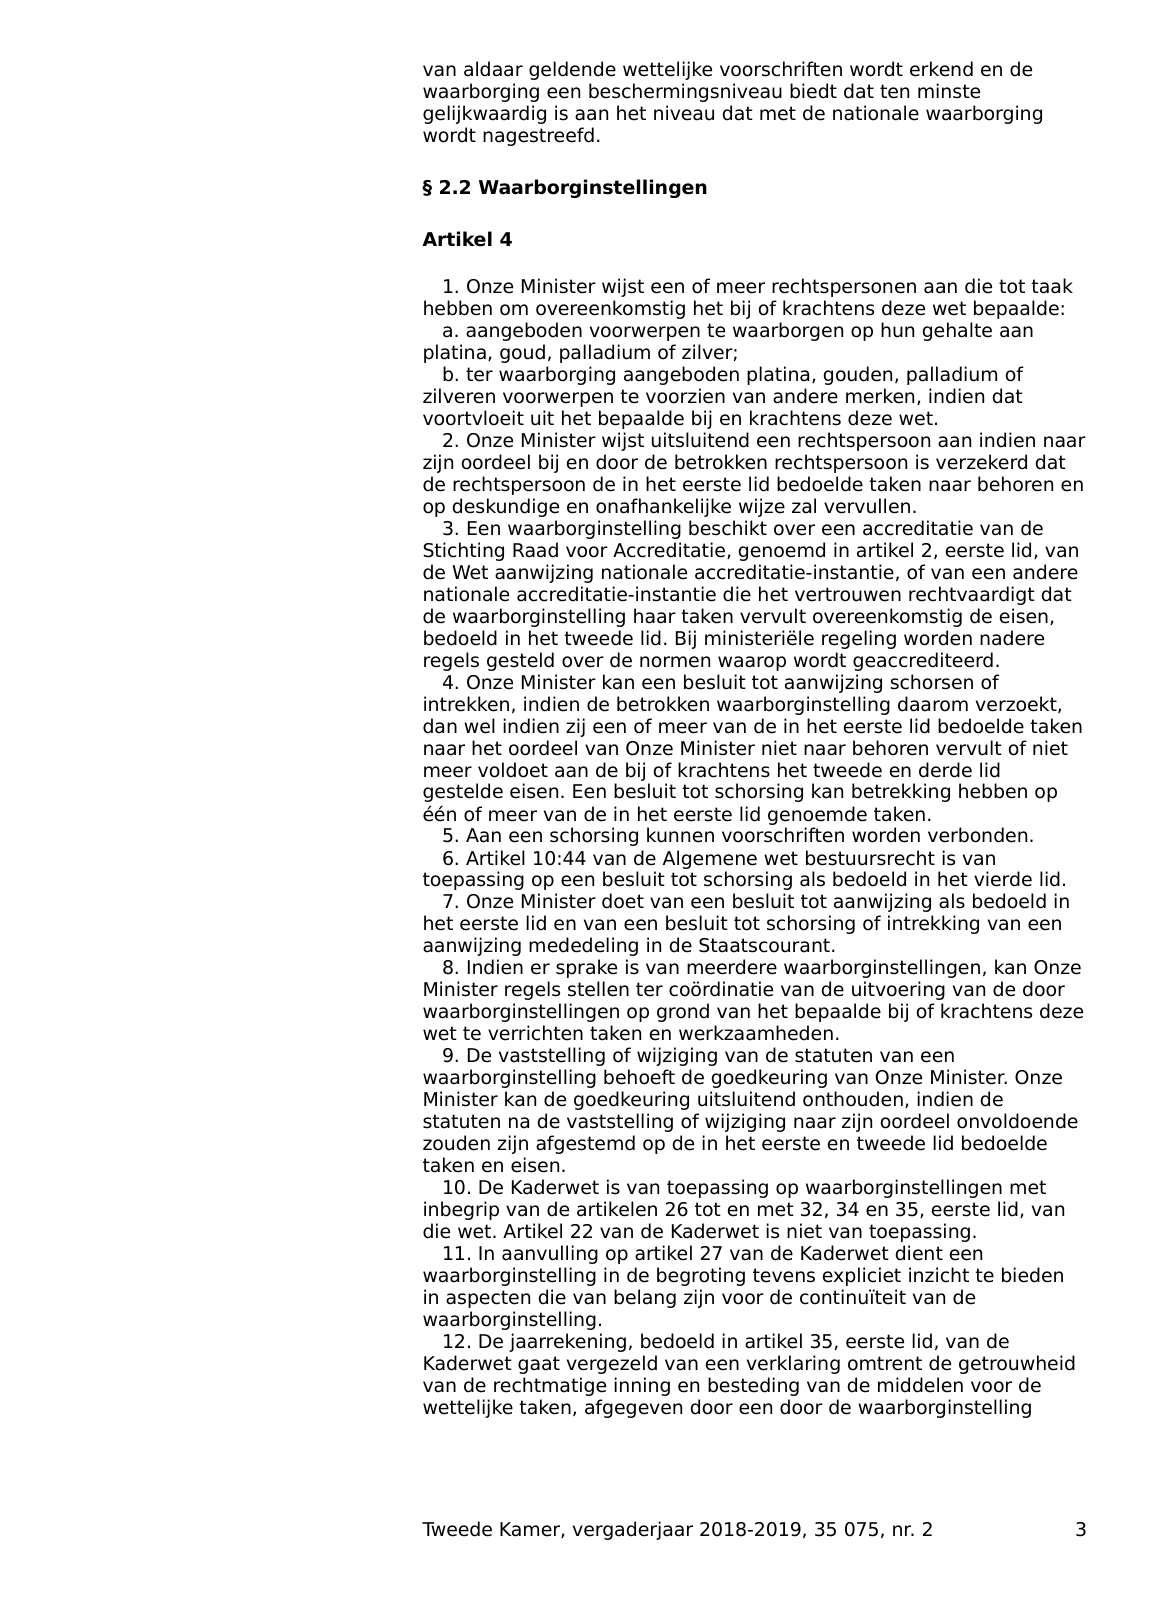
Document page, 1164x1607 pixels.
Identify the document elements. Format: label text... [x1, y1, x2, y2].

subtitle § 2.2 Waarborginstellingen [422, 177, 1087, 199]
text b. ter waarborging aangeboden platina, gouden, palladium of zilveren voorwerpen te voorzien van andere merken, indien dat voortvloeit uit het bepaalde bij en krachtens deze wet. [422, 364, 1087, 430]
text 1. Onze Minister wijst een of meer rechtspersonen aan die tot taak hebben om overeenkomstig het bij of krachtens deze wet bepaalde: [422, 276, 1087, 320]
text 5. Aan een schorsing kunnen voorschriften worden verbonden. [422, 825, 1087, 847]
text a. aangeboden voorwerpen te waarborgen op hun gehalte aan platina, goud, palladium of zilver; [422, 320, 1087, 364]
subtitle Artikel 4 [422, 229, 1087, 251]
text 2. Onze Minister wijst uitsluitend een rechtspersoon aan indien naar zijn oordeel bij en door de betrokken rechtspersoon is verzekerd dat de rechtspersoon de in het eerste lid bedoelde taken naar behoren en op deskundige en onafhankelijke wijze zal vervullen. [422, 430, 1087, 518]
text 6. Artikel 10:44 van de Algemene wet bestuursrecht is van toepassing op een besluit tot schorsing als bedoeld in het vierde lid. [422, 847, 1087, 891]
text 3. Een waarborginstelling beschikt over een accreditatie van de Stichting Raad voor Accreditatie, genoemd in artikel 2, eerste lid, van de Wet aanwijzing nationale accreditatie-instantie, of van een andere nationale accreditatie-instantie die het vertrouwen rechtvaardigt dat de waarborginstelling haar taken vervult overeenkomstig de eisen, bedoeld in het tweede lid. Bij ministeriële regeling worden nadere regels gesteld over de normen waarop wordt geaccrediteerd. [422, 518, 1087, 672]
text 8. Indien er sprake is van meerdere waarborginstellingen, kan Onze Minister regels stellen ter coördinatie van de uitvoering van de door waarborginstellingen op grond van het bepaalde bij of krachtens deze wet te verrichten taken en werkzaamheden. [422, 957, 1087, 1045]
text 10. De Kaderwet is van toepassing op waarborginstellingen met inbegrip van de artikelen 26 tot en met 32, 34 en 35, eerste lid, van die wet. Artikel 22 van de Kaderwet is niet van toepassing. [422, 1177, 1087, 1243]
text 11. In aanvulling op artikel 27 van de Kaderwet dient een waarborginstelling in de begroting tevens expliciet inzicht te bieden in aspecten die van belang zijn voor de continuïteit van de waarborginstelling. [422, 1243, 1087, 1331]
text 7. Onze Minister doet van een besluit tot aanwijzing als bedoeld in het eerste lid en van een besluit tot schorsing of intrekking van een aanwijzing mededeling in de Staatscourant. [422, 891, 1087, 957]
text 9. De vaststelling of wijziging van de statuten van een waarborginstelling behoeft de goedkeuring van Onze Minister. Onze Minister kan de goedkeuring uitsluitend onthouden, indien de statuten na de vaststelling of wijziging naar zijn oordeel onvoldoende zouden zijn afgestemd op de in het eerste en tweede lid bedoelde taken en eisen. [422, 1045, 1087, 1177]
text 12. De jaarrekening, bedoeld in artikel 35, eerste lid, van de Kaderwet gaat vergezeld van een verklaring omtrent de getrouwheid van de rechtmatige inning en besteding van de middelen voor de wettelijke taken, afgegeven door een door de waarborginstelling [422, 1331, 1087, 1419]
text 4. Onze Minister kan een besluit tot aanwijzing schorsen of intrekken, indien de betrokken waarborginstelling daarom verzoekt, dan wel indien zij een of meer van de in het eerste lid bedoelde taken naar het oordeel van Onze Minister niet naar behoren vervult of niet meer voldoet aan de bij of krachtens het tweede en derde lid gestelde eisen. Een besluit tot schorsing kan betrekking hebben op één of meer van de in het eerste lid genoemde taken. [422, 672, 1087, 825]
text van aldaar geldende wettelijke voorschriften wordt erkend en de waarborging een beschermingsniveau biedt dat ten minste gelijkwaardig is aan het niveau dat met de nationale waarborging wordt nagestreefd. [422, 59, 1087, 147]
